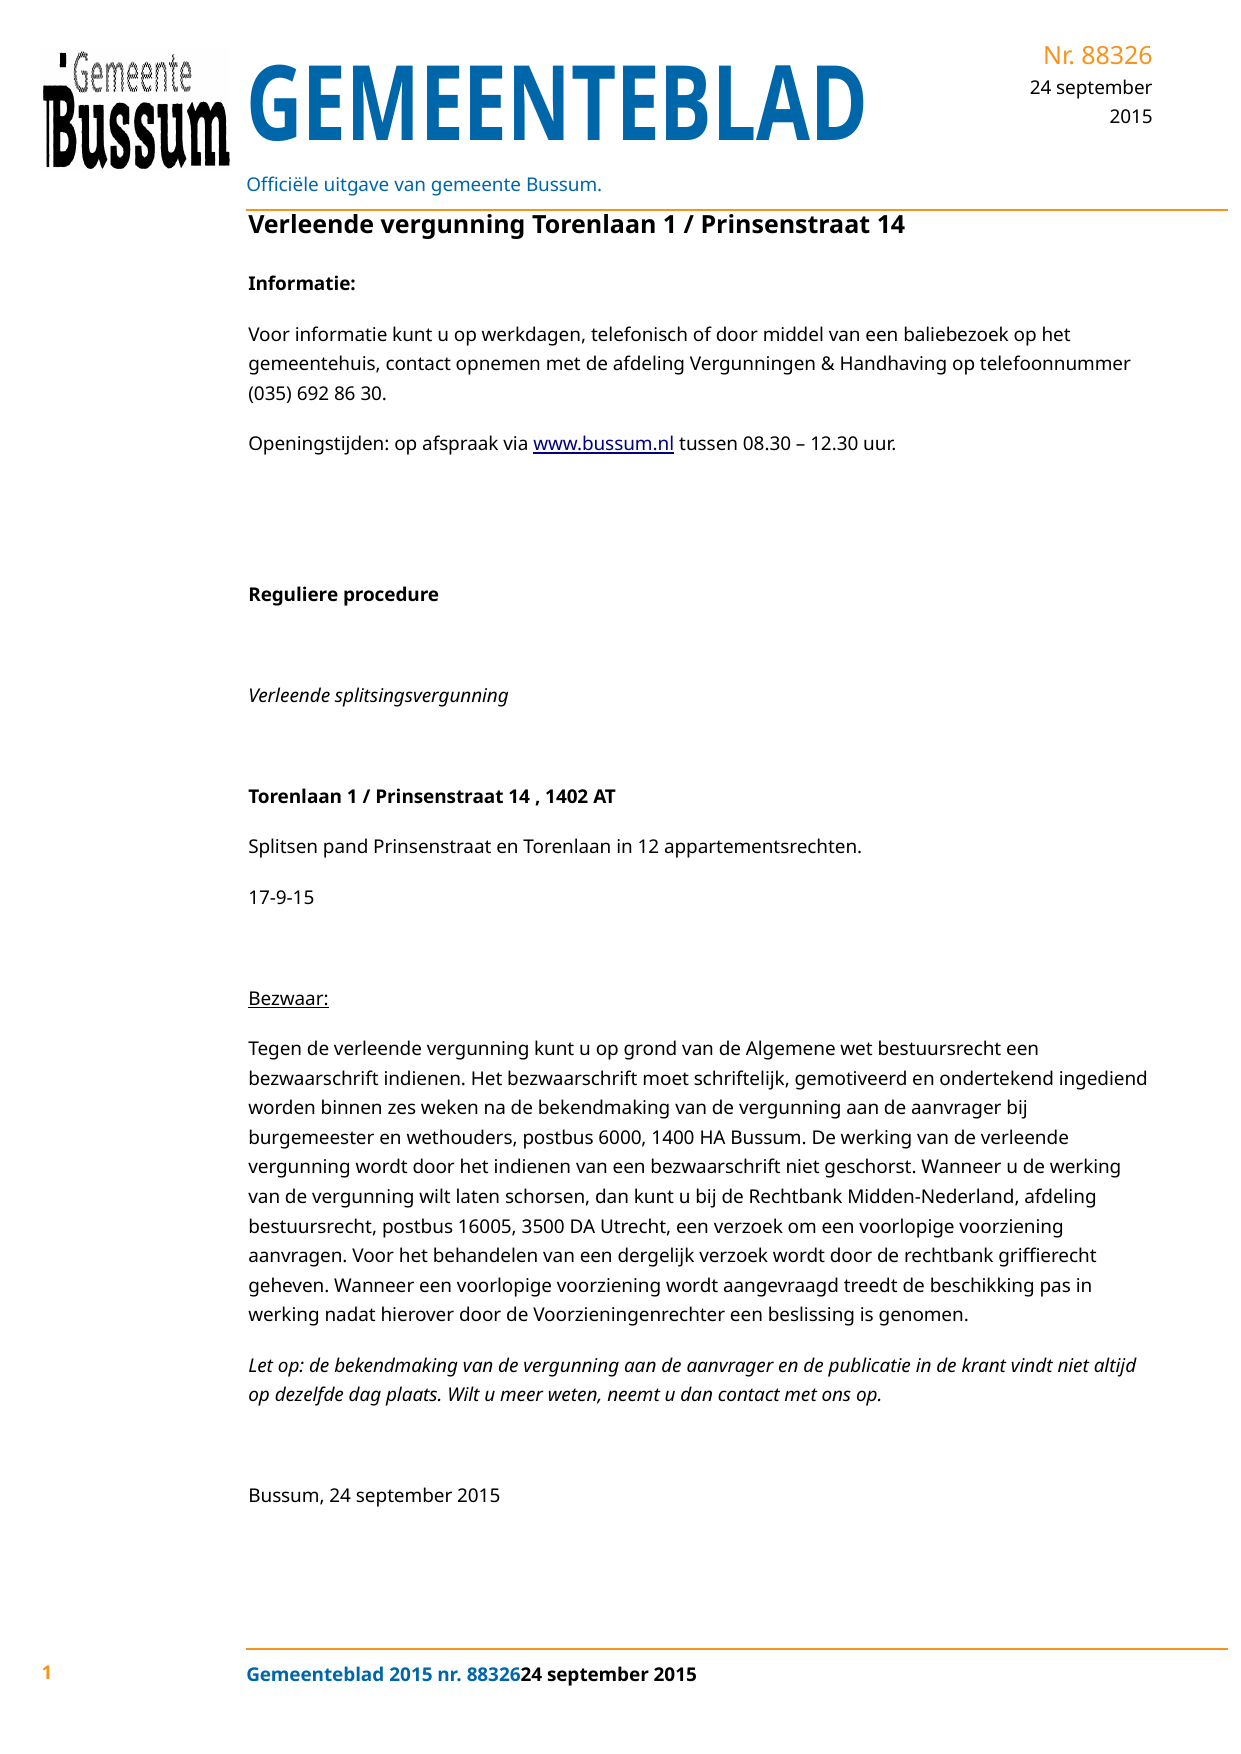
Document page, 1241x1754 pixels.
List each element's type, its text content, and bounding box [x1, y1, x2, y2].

text 17-9-15 [248, 884, 1152, 910]
text Reguliere procedure [248, 582, 1152, 607]
text Voor informatie kunt u op werkdagen, telefonisch of door middel van een baliebezoek op het gemeentehuis, contact opnemen met de afdeling Vergunningen & Handhaving op telefoonnummer (035) 692 86 30. [248, 321, 1152, 406]
picture [41, 47, 231, 172]
text Splitsen pand Prinsenstraat en Torenlaan in 12 appartementsrechten. [248, 834, 1152, 859]
text Let op: de bekendmaking van de vergunning aan de aanvrager en de publicatie in de krant vindt niet altijd op dezelfde dag plaats. Wilt u meer weten, neemt u dan contact met ons op. [248, 1352, 1152, 1407]
text Informatie: [248, 270, 1152, 296]
text Bezwaar: [248, 985, 1152, 1011]
text Torenlaan 1 / Prinsenstraat 14 , 1402 AT [248, 783, 1152, 809]
text Bussum, 24 september 2015 [248, 1482, 1152, 1508]
text Verleende vergunning Torenlaan 1 / Prinsenstraat 14 [248, 211, 1152, 241]
text Openingstijden: op afspraak via www.bussum.nl tussen 08.30 – 12.30 uur. [248, 430, 1152, 456]
text Verleende splitsingsvergunning [248, 682, 1152, 708]
text Tegen de verleende vergunning kunt u op grond van de Algemene wet bestuursrecht een bezwaarschrift indienen. Het bezwaarschrift moet schriftelijk, gemotiveerd en ondertekend ingediend worden binnen zes weken na de bekendmaking van de vergunning aan de aanvrager bij burgemeester en wethouders, postbus 6000, 1400 HA Bussum. De werking van de verleende vergunning wordt door het indienen van een bezwaarschrift niet geschorst. Wanneer u de werking van de vergunning wilt laten schorsen, dan kunt u bij de Rechtbank Midden-Nederland, afdeling bestuursrecht, postbus 16005, 3500 DA Utrecht, een verzoek om een voorlopige voorziening aanvragen. Voor het behandelen van een dergelijk verzoek wordt door de rechtbank griffierecht geheven. Wanneer een voorlopige voorziening wordt aangevraagd treedt de beschikking pas in werking nadat hierover door de Voorzieningenrechter een beslissing is genomen. [248, 1035, 1152, 1327]
